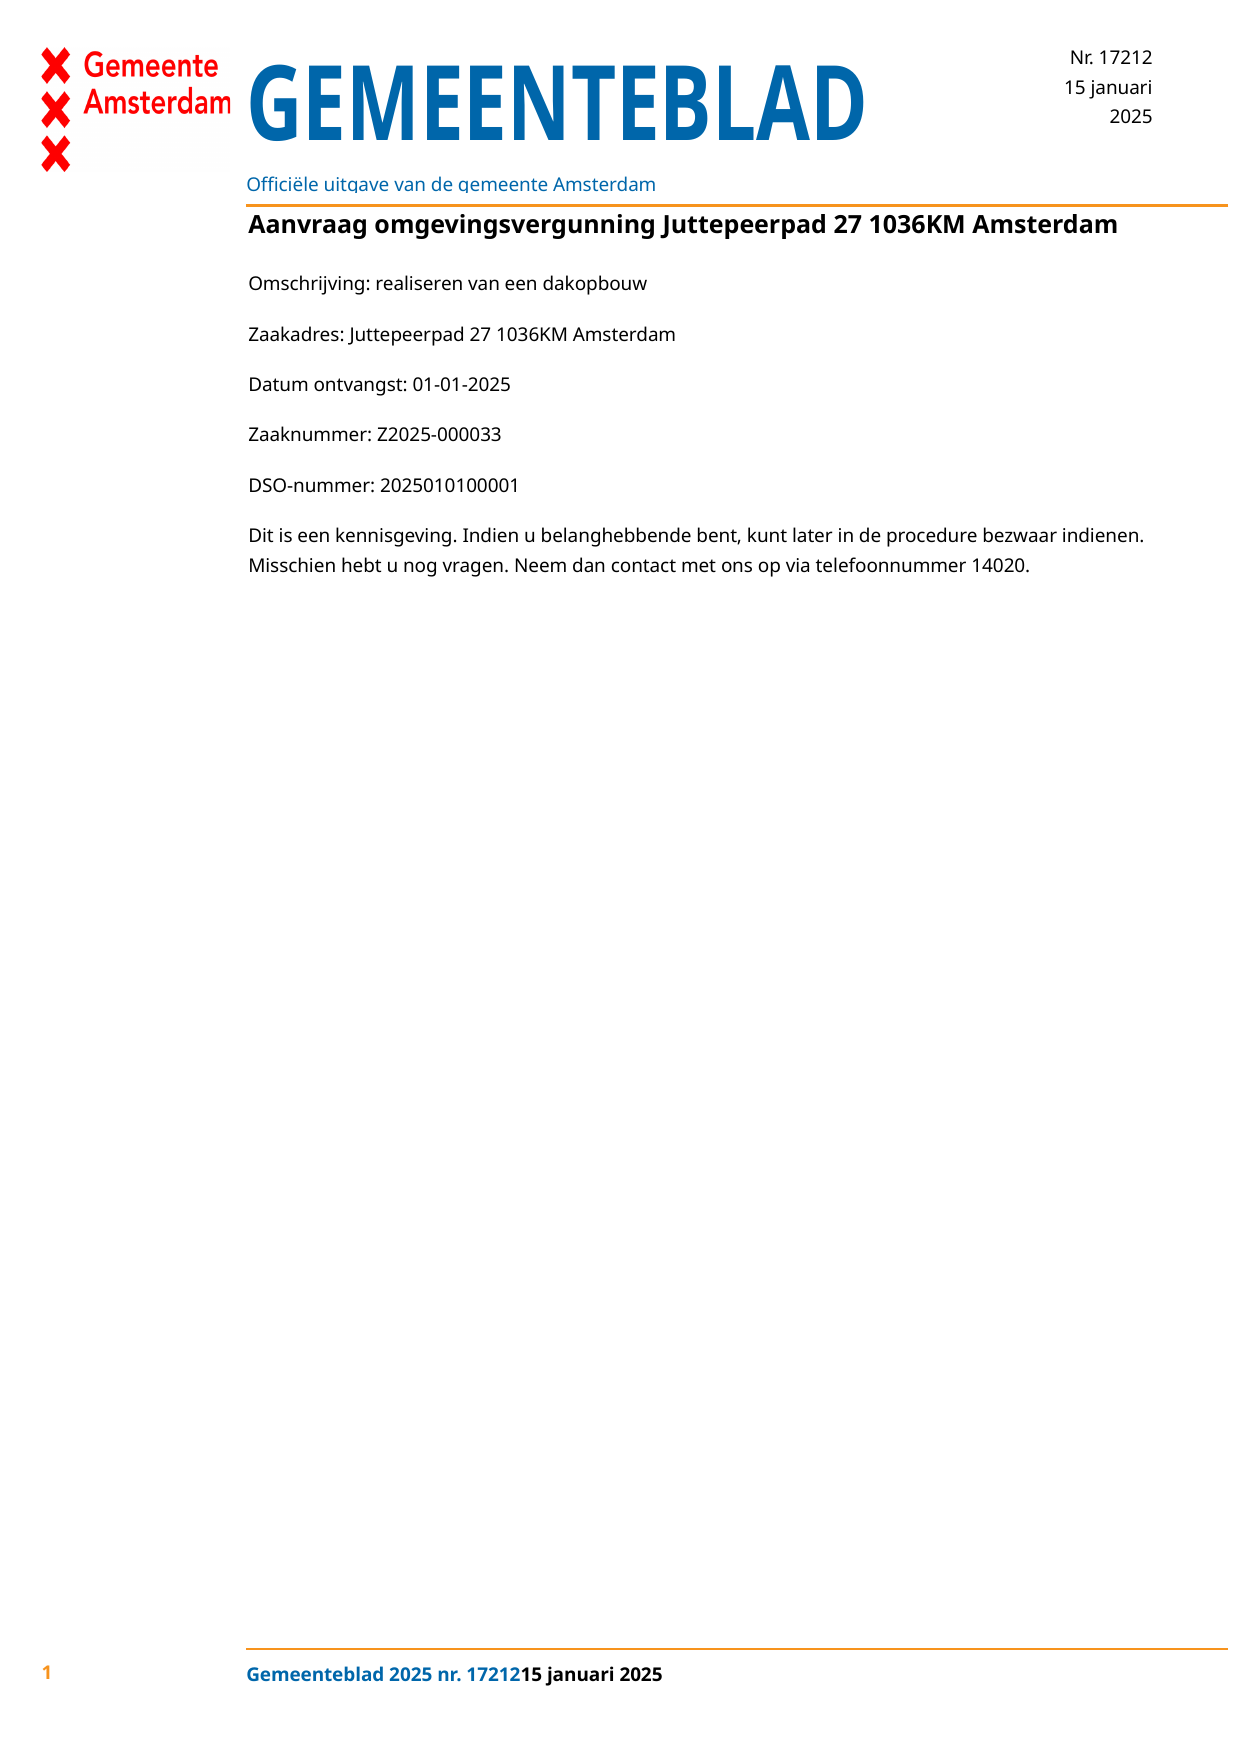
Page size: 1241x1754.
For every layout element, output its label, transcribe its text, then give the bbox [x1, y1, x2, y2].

text Zaakadres: Juttepeerpad 27 1036KM Amsterdam [248, 321, 1152, 346]
text DSO-nummer: 2025010100001 [248, 472, 1152, 498]
text Zaaknummer: Z2025-000033 [248, 422, 1152, 447]
text Dit is een kennisgeving. Indien u belanghebbende bent, kunt later in de procedure bezwaar indienen. Misschien hebt u nog vragen. Neem dan contact met ons op via telefoonnummer 14020. [248, 522, 1152, 578]
text Aanvraag omgevingsvergunning Juttepeerpad 27 1036KM Amsterdam [248, 207, 1152, 241]
picture [41, 47, 231, 172]
text Omschrijving: realiseren van een dakopbouw [248, 270, 1152, 296]
text Datum ontvangst: 01-01-2025 [248, 371, 1152, 397]
